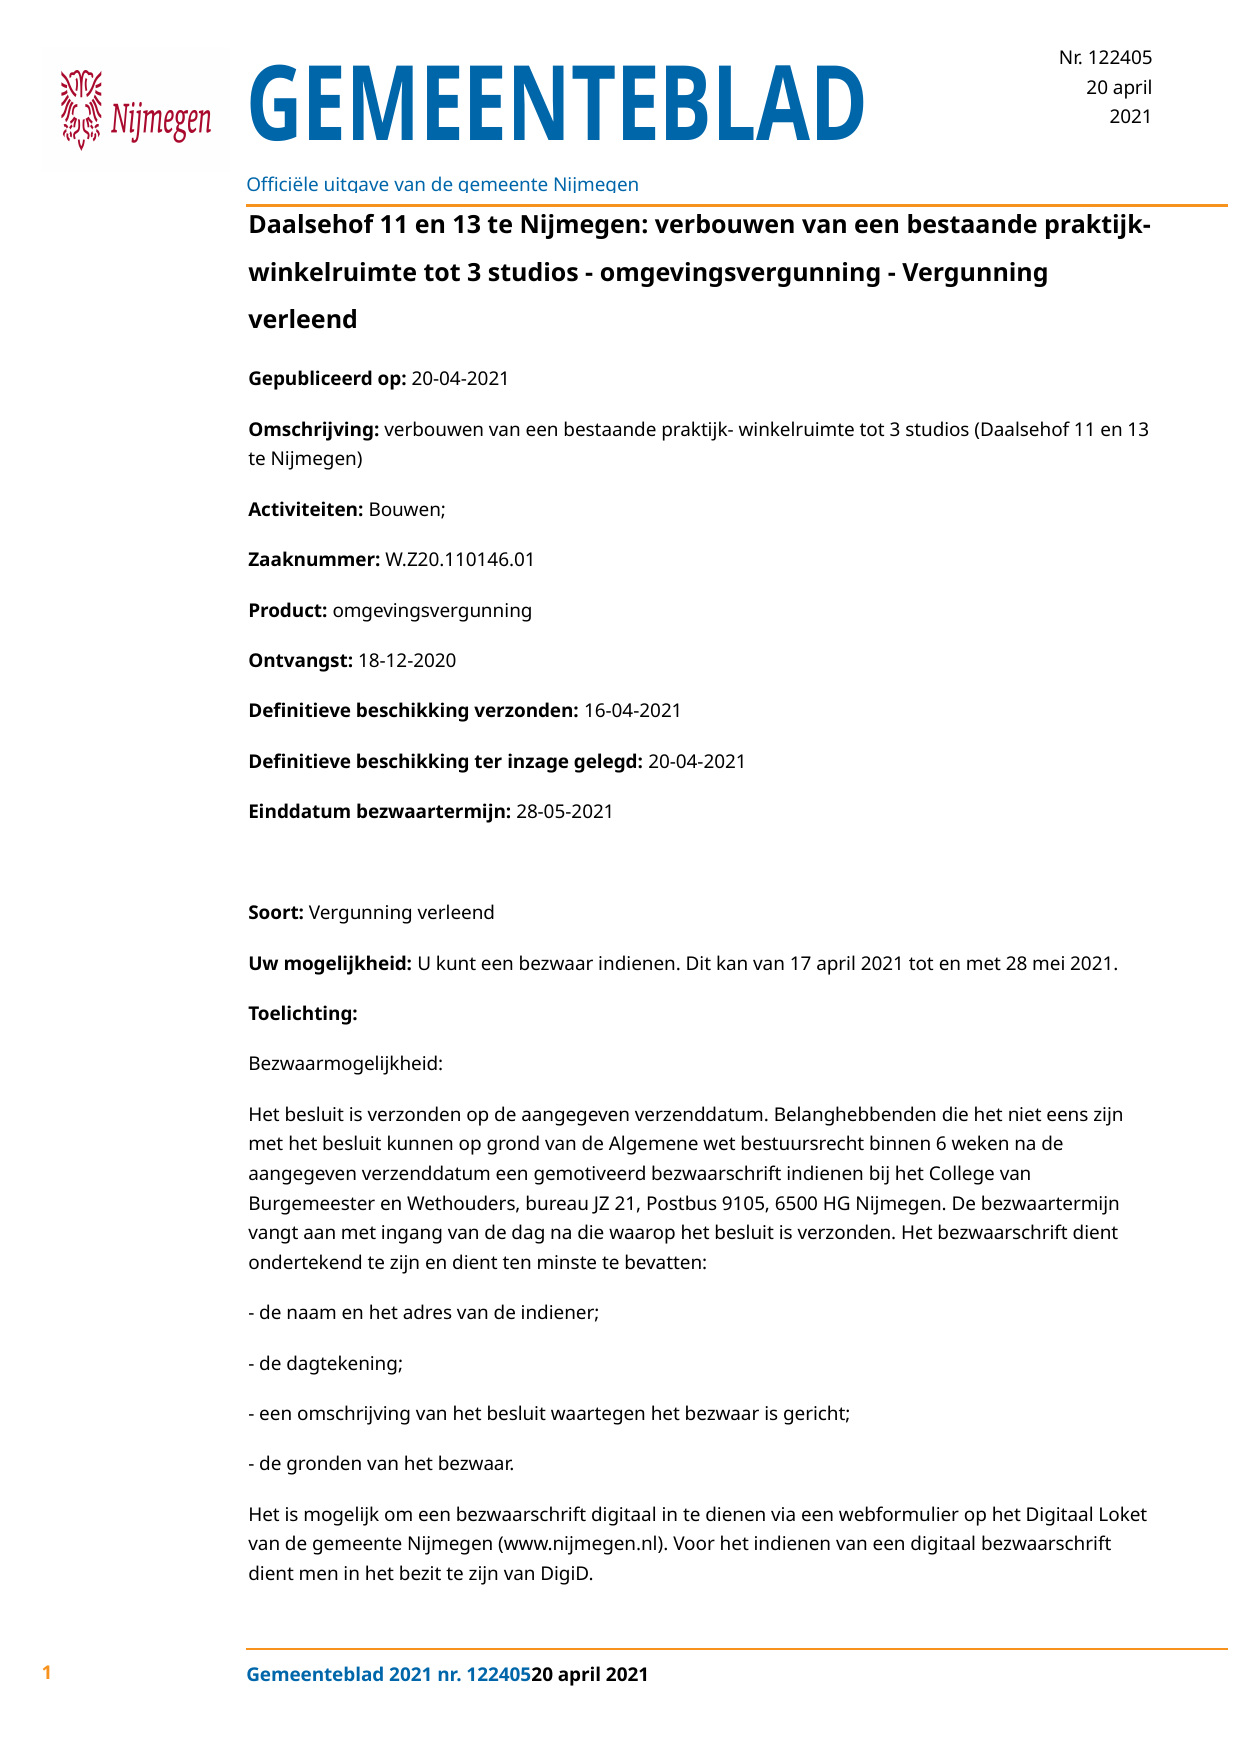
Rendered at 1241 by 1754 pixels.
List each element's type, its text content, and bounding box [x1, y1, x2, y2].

text - de naam en het adres van de indiener; [248, 1299, 1152, 1325]
text Het is mogelijk om een bezwaarschrift digitaal in te dienen via een webformulier op het Digitaal Loket van de gemeente Nijmegen (www.nijmegen.nl). Voor het indienen van een digitaal bezwaarschrift dient men in het bezit te zijn van DigiD. [248, 1501, 1152, 1586]
text Einddatum bezwaartermijn: 28-05-2021 [248, 798, 1152, 824]
text Zaaknummer: W.Z20.110146.01 [248, 546, 1152, 572]
text Product: omgevingsvergunning [248, 597, 1152, 622]
text Omschrijving: verbouwen van een bestaande praktijk- winkelruimte tot 3 studios (Daalsehof 11 en 13 te Nijmegen) [248, 416, 1152, 471]
text Ontvangst: 18-12-2020 [248, 647, 1152, 673]
text Soort: Vergunning verleend [248, 899, 1152, 925]
text Definitieve beschikking ter inzage gelegd: 20-04-2021 [248, 748, 1152, 774]
text Toelichting: [248, 1000, 1152, 1026]
text - de gronden van het bezwaar. [248, 1451, 1152, 1476]
text - een omschrijving van het besluit waartegen het bezwaar is gericht; [248, 1400, 1152, 1426]
picture [41, 47, 231, 172]
text Gepubliceerd op: 20-04-2021 [248, 366, 1152, 391]
text - de dagtekening; [248, 1350, 1152, 1375]
text Uw mogelijkheid: U kunt een bezwaar indienen. Dit kan van 17 april 2021 tot en met 28 mei 2021. [248, 950, 1152, 975]
text Activiteiten: Bouwen; [248, 496, 1152, 522]
text Definitieve beschikking verzonden: 16-04-2021 [248, 698, 1152, 723]
text Het besluit is verzonden op de aangegeven verzenddatum. Belanghebbenden die het niet eens zijn met het besluit kunnen op grond van de Algemene wet bestuursrecht binnen 6 weken na de aangegeven verzenddatum een gemotiveerd bezwaarschrift indienen bij het College van Burgemeester en Wethouders, bureau JZ 21, Postbus 9105, 6500 HG Nijmegen. De bezwaartermijn vangt aan met ingang van de dag na die waarop het besluit is verzonden. Het bezwaarschrift dient ondertekend te zijn en dient ten minste te bevatten: [248, 1101, 1152, 1274]
text Bezwaarmogelijkheid: [248, 1051, 1152, 1076]
text Daalsehof 11 en 13 te Nijmegen: verbouwen van een bestaande praktijk- winkelruimte tot 3 studios - omgevingsvergunning - Vergunning verleend [248, 207, 1152, 336]
